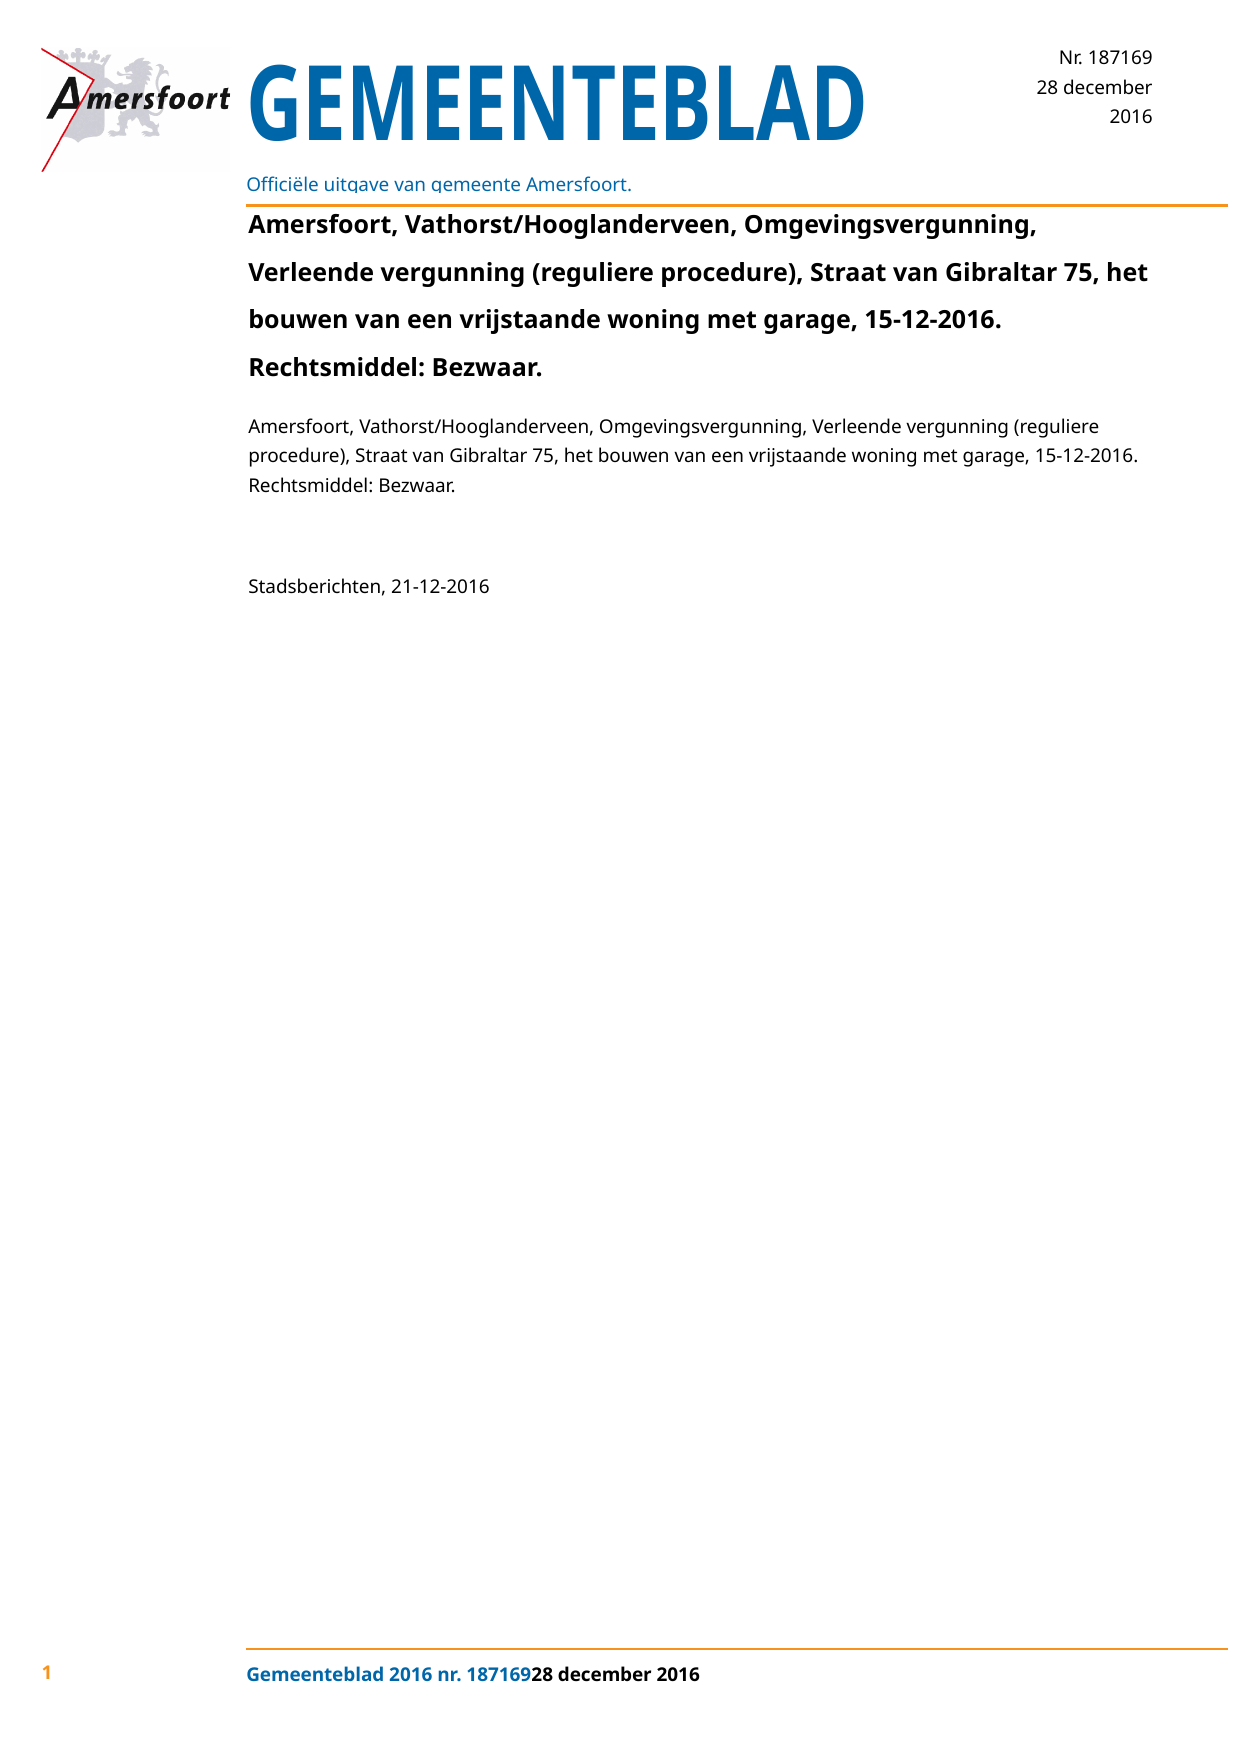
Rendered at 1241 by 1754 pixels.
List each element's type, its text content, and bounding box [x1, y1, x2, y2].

picture [41, 47, 231, 172]
text Amersfoort, Vathorst/Hooglanderveen, Omgevingsvergunning, Verleende vergunning (reguliere procedure), Straat van Gibraltar 75, het bouwen van een vrijstaande woning met garage, 15-12-2016. Rechtsmiddel: Bezwaar. [248, 207, 1152, 384]
text Amersfoort, Vathorst/Hooglanderveen, Omgevingsvergunning, Verleende vergunning (reguliere procedure), Straat van Gibraltar 75, het bouwen van een vrijstaande woning met garage, 15-12-2016. Rechtsmiddel: Bezwaar. [248, 413, 1152, 498]
text Stadsberichten, 21-12-2016 [248, 573, 1152, 599]
